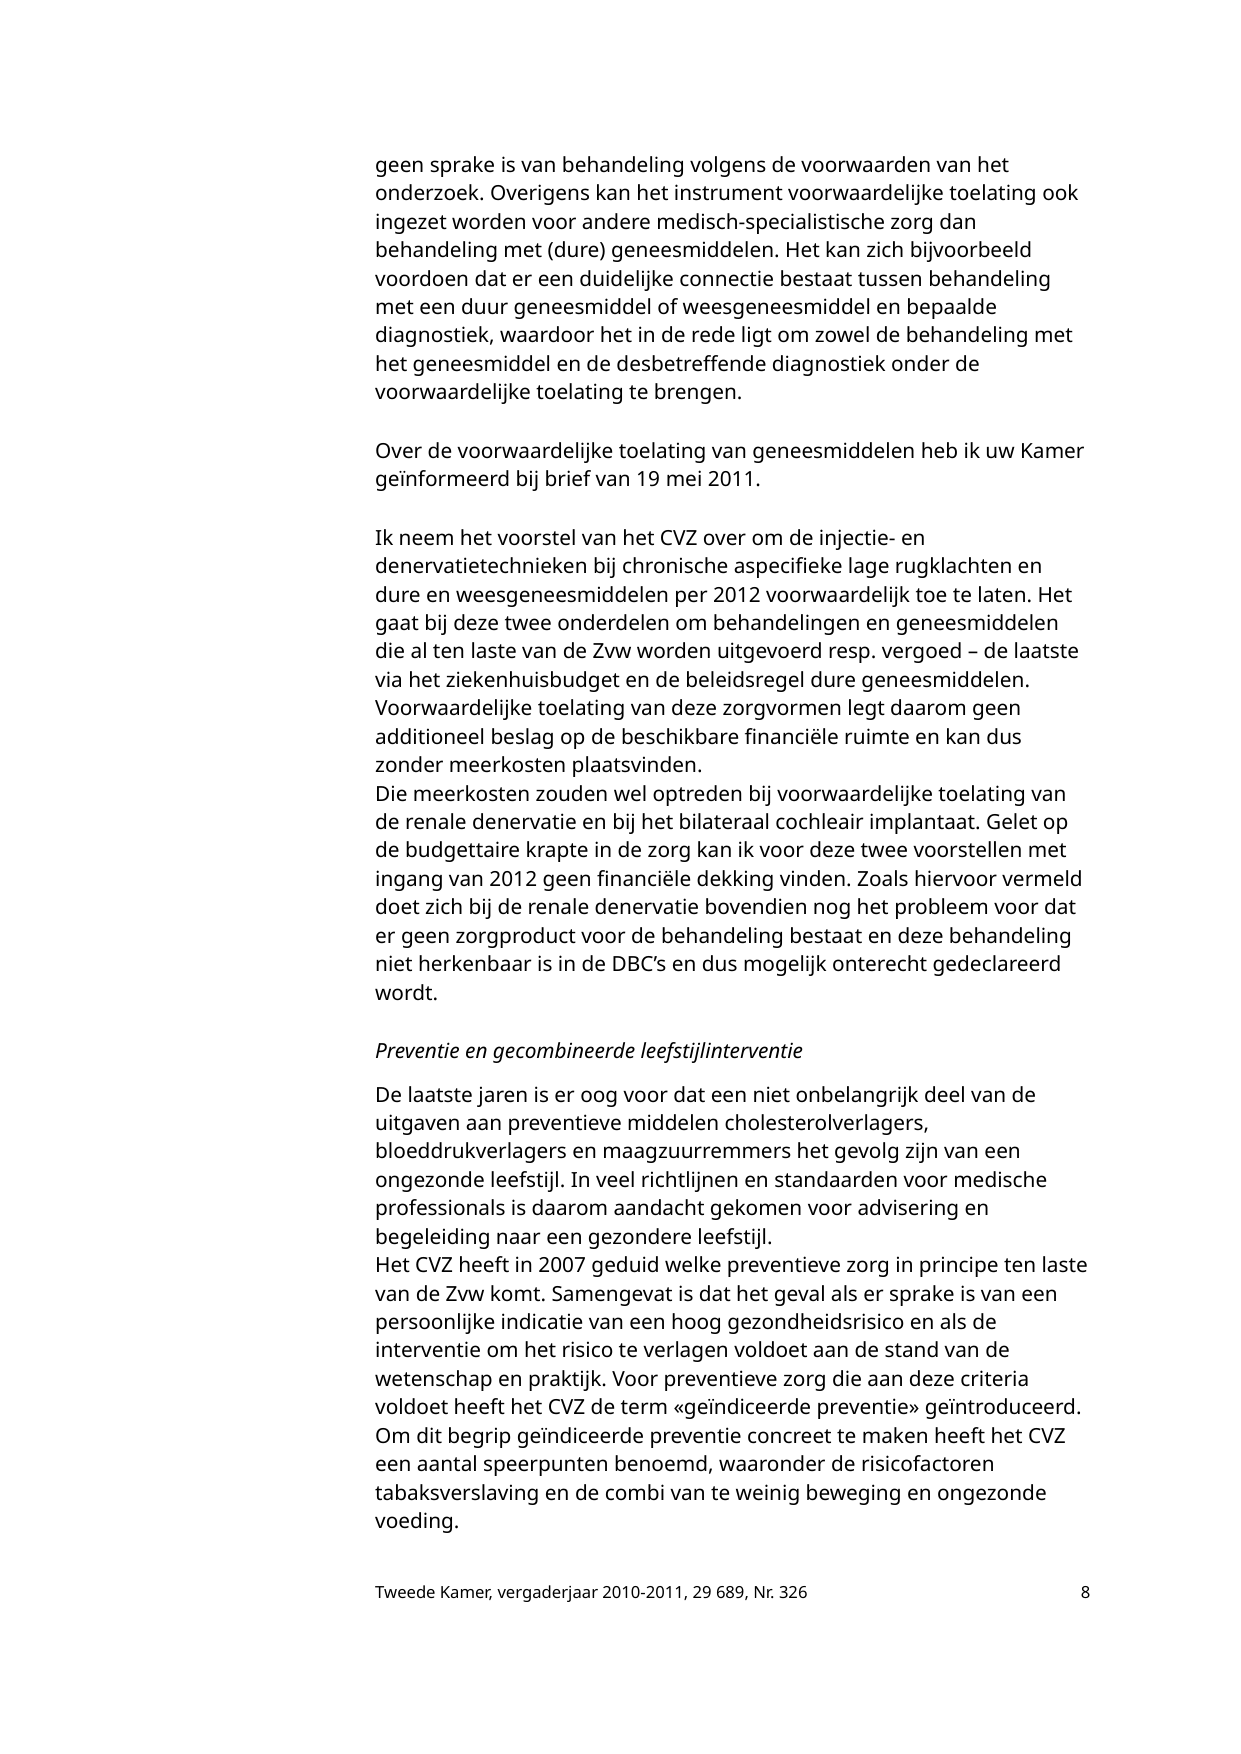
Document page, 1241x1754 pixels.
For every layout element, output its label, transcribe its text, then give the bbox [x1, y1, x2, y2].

text De laatste jaren is er oog voor dat een niet onbelangrijk deel van de uitgaven aan preventieve middelen cholesterolverlagers, bloeddrukverlagers en maagzuurremmers het gevolg zijn van een ongezonde leefstijl. In veel richtlijnen en standaarden voor medische professionals is daarom aandacht gekomen voor advisering en begeleiding naar een gezondere leefstijl. [375, 1080, 1090, 1250]
text Het CVZ heeft in 2007 geduid welke preventieve zorg in principe ten laste van de Zvw komt. Samengevat is dat het geval als er sprake is van een persoonlijke indicatie van een hoog gezondheidsrisico en als de interventie om het risico te verlagen voldoet aan de stand van de wetenschap en praktijk. Voor preventieve zorg die aan deze criteria voldoet heeft het CVZ de term «geïndiceerde preventie» geïntroduceerd. Om dit begrip geïndiceerde preventie concreet te maken heeft het CVZ een aantal speerpunten benoemd, waaronder de risicofactoren tabaksverslaving en de combi van te weinig beweging en ongezonde voeding. [375, 1250, 1090, 1535]
text Die meerkosten zouden wel optreden bij voorwaardelijke toelating van de renale denervatie en bij het bilateraal cochleair implantaat. Gelet op de budgettaire krapte in de zorg kan ik voor deze twee voorstellen met ingang van 2012 geen financiële dekking vinden. Zoals hiervoor vermeld doet zich bij de renale denervatie bovendien nog het probleem voor dat er geen zorgproduct voor de behandeling bestaat en deze behandeling niet herkenbaar is in de DBC’s en dus mogelijk onterecht gedeclareerd wordt. [375, 779, 1090, 1006]
text Ik neem het voorstel van het CVZ over om de injectie- en denervatietechnieken bij chronische aspecifieke lage rugklachten en dure en weesgeneesmiddelen per 2012 voorwaardelijk toe te laten. Het gaat bij deze twee onderdelen om behandelingen en geneesmiddelen die al ten laste van de Zvw worden uitgevoerd resp. vergoed – de laatste via het ziekenhuisbudget en de beleidsregel dure geneesmiddelen. Voorwaardelijke toelating van deze zorgvormen legt daarom geen additioneel beslag op de beschikbare financiële ruimte en kan dus zonder meerkosten plaatsvinden. [375, 523, 1090, 779]
text geen sprake is van behandeling volgens de voorwaarden van het onderzoek. Overigens kan het instrument voorwaardelijke toelating ook ingezet worden voor andere medisch-specialistische zorg dan behandeling met (dure) geneesmiddelen. Het kan zich bijvoorbeeld voordoen dat er een duidelijke connectie bestaat tussen behandeling met een duur geneesmiddel of weesgeneesmiddel en bepaalde diagnostiek, waardoor het in de rede ligt om zowel de behandeling met het geneesmiddel en de desbetreffende diagnostiek onder de voorwaardelijke toelating te brengen. [375, 150, 1090, 406]
text Over de voorwaardelijke toelating van geneesmiddelen heb ik uw Kamer geïnformeerd bij brief van 19 mei 2011. [375, 436, 1090, 493]
text Preventie en gecombineerde leefstijlinterventie [375, 1036, 1090, 1065]
